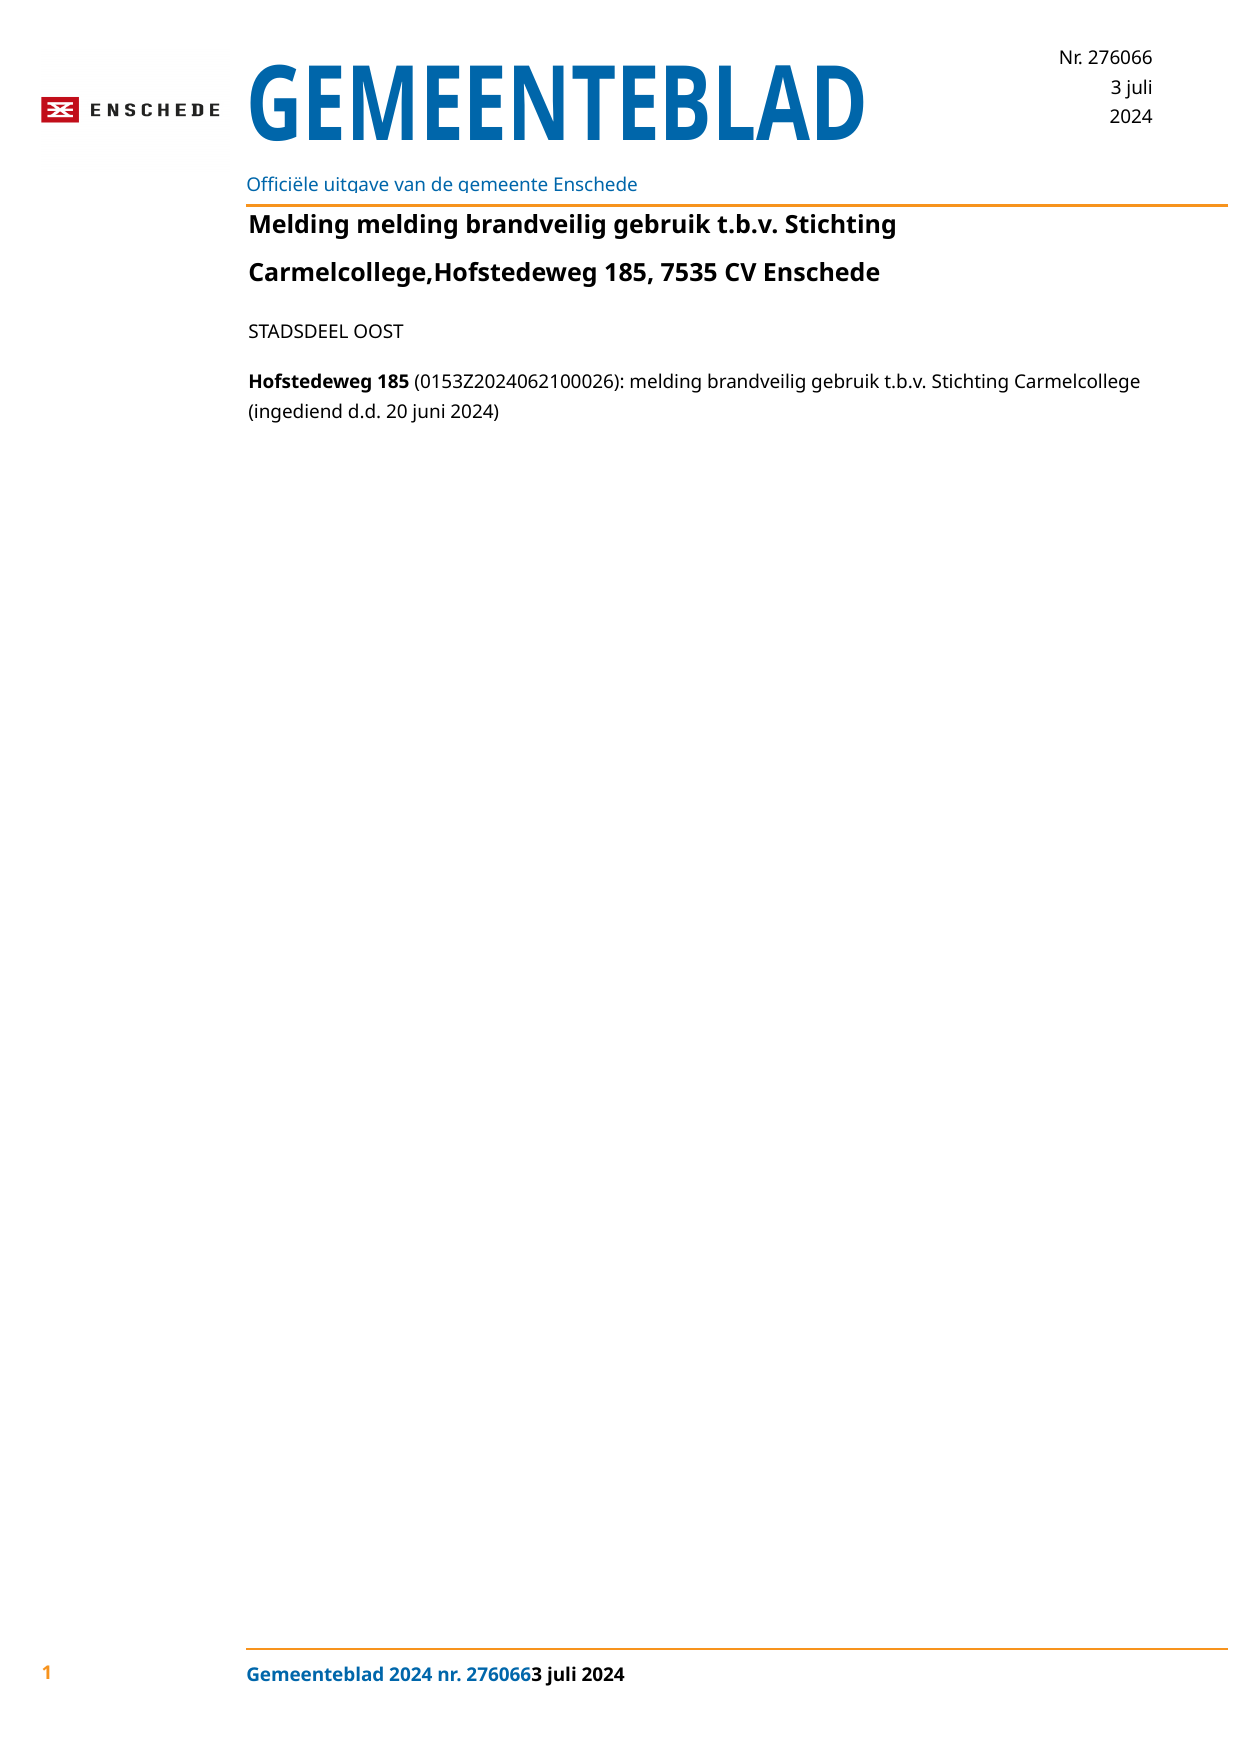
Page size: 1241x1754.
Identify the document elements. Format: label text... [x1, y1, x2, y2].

picture [41, 47, 231, 172]
text Hofstedeweg 185 (0153Z2024062100026): melding brandveilig gebruik t.b.v. Stichting Carmelcollege (ingediend d.d. 20 juni 2024) [248, 368, 1152, 424]
text STADSDEEL OOST [248, 318, 1152, 344]
text Melding melding brandveilig gebruik t.b.v. Stichting Carmelcollege,Hofstedeweg 185, 7535 CV Enschede [248, 207, 1152, 288]
